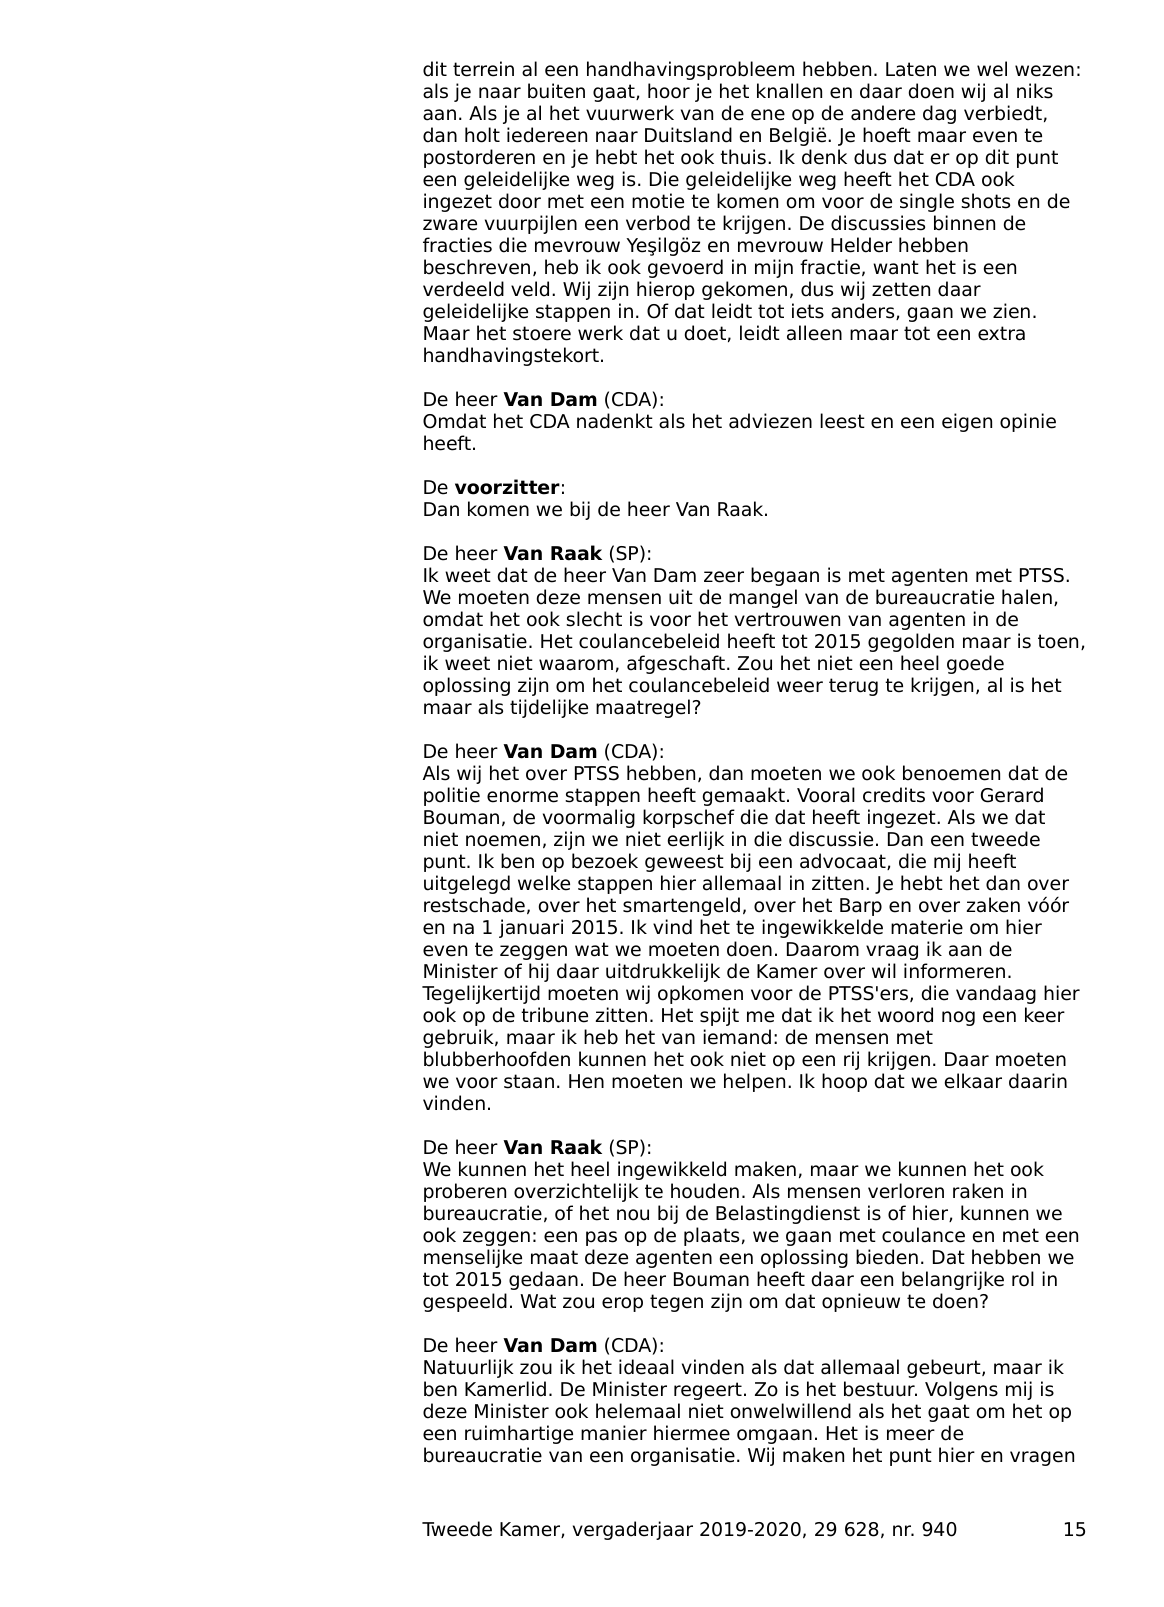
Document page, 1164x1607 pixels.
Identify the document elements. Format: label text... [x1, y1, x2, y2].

text Als wij het over PTSS hebben, dan moeten we ook benoemen dat de politie enorme stappen heeft gemaakt. Vooral credits voor Gerard Bouman, de voormalig korpschef die dat heeft ingezet. Als we dat niet noemen, zijn we niet eerlijk in die discussie. Dan een tweede punt. Ik ben op bezoek geweest bij een advocaat, die mij heeft uitgelegd welke stappen hier allemaal in zitten. Je hebt het dan over restschade, over het smartengeld, over het Barp en over zaken vóór en na 1 januari 2015. Ik vind het te ingewikkelde materie om hier even te zeggen wat we moeten doen. Daarom vraag ik aan de Minister of hij daar uitdrukkelijk de Kamer over wil informeren. Tegelijkertijd moeten wij opkomen voor de PTSS'ers, die vandaag hier ook op de tribune zitten. Het spijt me dat ik het woord nog een keer gebruik, maar ik heb het van iemand: de mensen met blubberhoofden kunnen het ook niet op een rij krijgen. Daar moeten we voor staan. Hen moeten we helpen. Ik hoop dat we elkaar daarin vinden. [422, 763, 1087, 1115]
text Natuurlijk zou ik het ideaal vinden als dat allemaal gebeurt, maar ik ben Kamerlid. De Minister regeert. Zo is het bestuur. Volgens mij is deze Minister ook helemaal niet onwelwillend als het gaat om het op een ruimhartige manier hiermee omgaan. Het is meer de bureaucratie van een organisatie. Wij maken het punt hier en vragen [422, 1357, 1087, 1467]
text Dan komen we bij de heer Van Raak. [422, 499, 1087, 521]
text De heer Van Raak (SP): [422, 543, 1087, 565]
text Omdat het CDA nadenkt als het adviezen leest en een eigen opinie heeft. [422, 411, 1087, 455]
text dit terrein al een handhavingsprobleem hebben. Laten we wel wezen: als je naar buiten gaat, hoor je het knallen en daar doen wij al niks aan. Als je al het vuurwerk van de ene op de andere dag verbiedt, dan holt iedereen naar Duitsland en België. Je hoeft maar even te postorderen en je hebt het ook thuis. Ik denk dus dat er op dit punt een geleidelijke weg is. Die geleidelijke weg heeft het CDA ook ingezet door met een motie te komen om voor de single shots en de zware vuurpijlen een verbod te krijgen. De discussies binnen de fracties die mevrouw Yeşilgöz en mevrouw Helder hebben beschreven, heb ik ook gevoerd in mijn fractie, want het is een verdeeld veld. Wij zijn hierop gekomen, dus wij zetten daar geleidelijke stappen in. Of dat leidt tot iets anders, gaan we zien. Maar het stoere werk dat u doet, leidt alleen maar tot een extra handhavingstekort. [422, 59, 1087, 367]
text De heer Van Raak (SP): [422, 1137, 1087, 1159]
text De heer Van Dam (CDA): [422, 1335, 1087, 1357]
text We kunnen het heel ingewikkeld maken, maar we kunnen het ook proberen overzichtelijk te houden. Als mensen verloren raken in bureaucratie, of het nou bij de Belastingdienst is of hier, kunnen we ook zeggen: een pas op de plaats, we gaan met coulance en met een menselijke maat deze agenten een oplossing bieden. Dat hebben we tot 2015 gedaan. De heer Bouman heeft daar een belangrijke rol in gespeeld. Wat zou erop tegen zijn om dat opnieuw te doen? [422, 1159, 1087, 1313]
text Ik weet dat de heer Van Dam zeer begaan is met agenten met PTSS. We moeten deze mensen uit de mangel van de bureaucratie halen, omdat het ook slecht is voor het vertrouwen van agenten in de organisatie. Het coulancebeleid heeft tot 2015 gegolden maar is toen, ik weet niet waarom, afgeschaft. Zou het niet een heel goede oplossing zijn om het coulancebeleid weer terug te krijgen, al is het maar als tijdelijke maatregel? [422, 565, 1087, 719]
text De heer Van Dam (CDA): [422, 741, 1087, 763]
text De heer Van Dam (CDA): [422, 389, 1087, 411]
text De voorzitter: [422, 477, 1087, 499]
